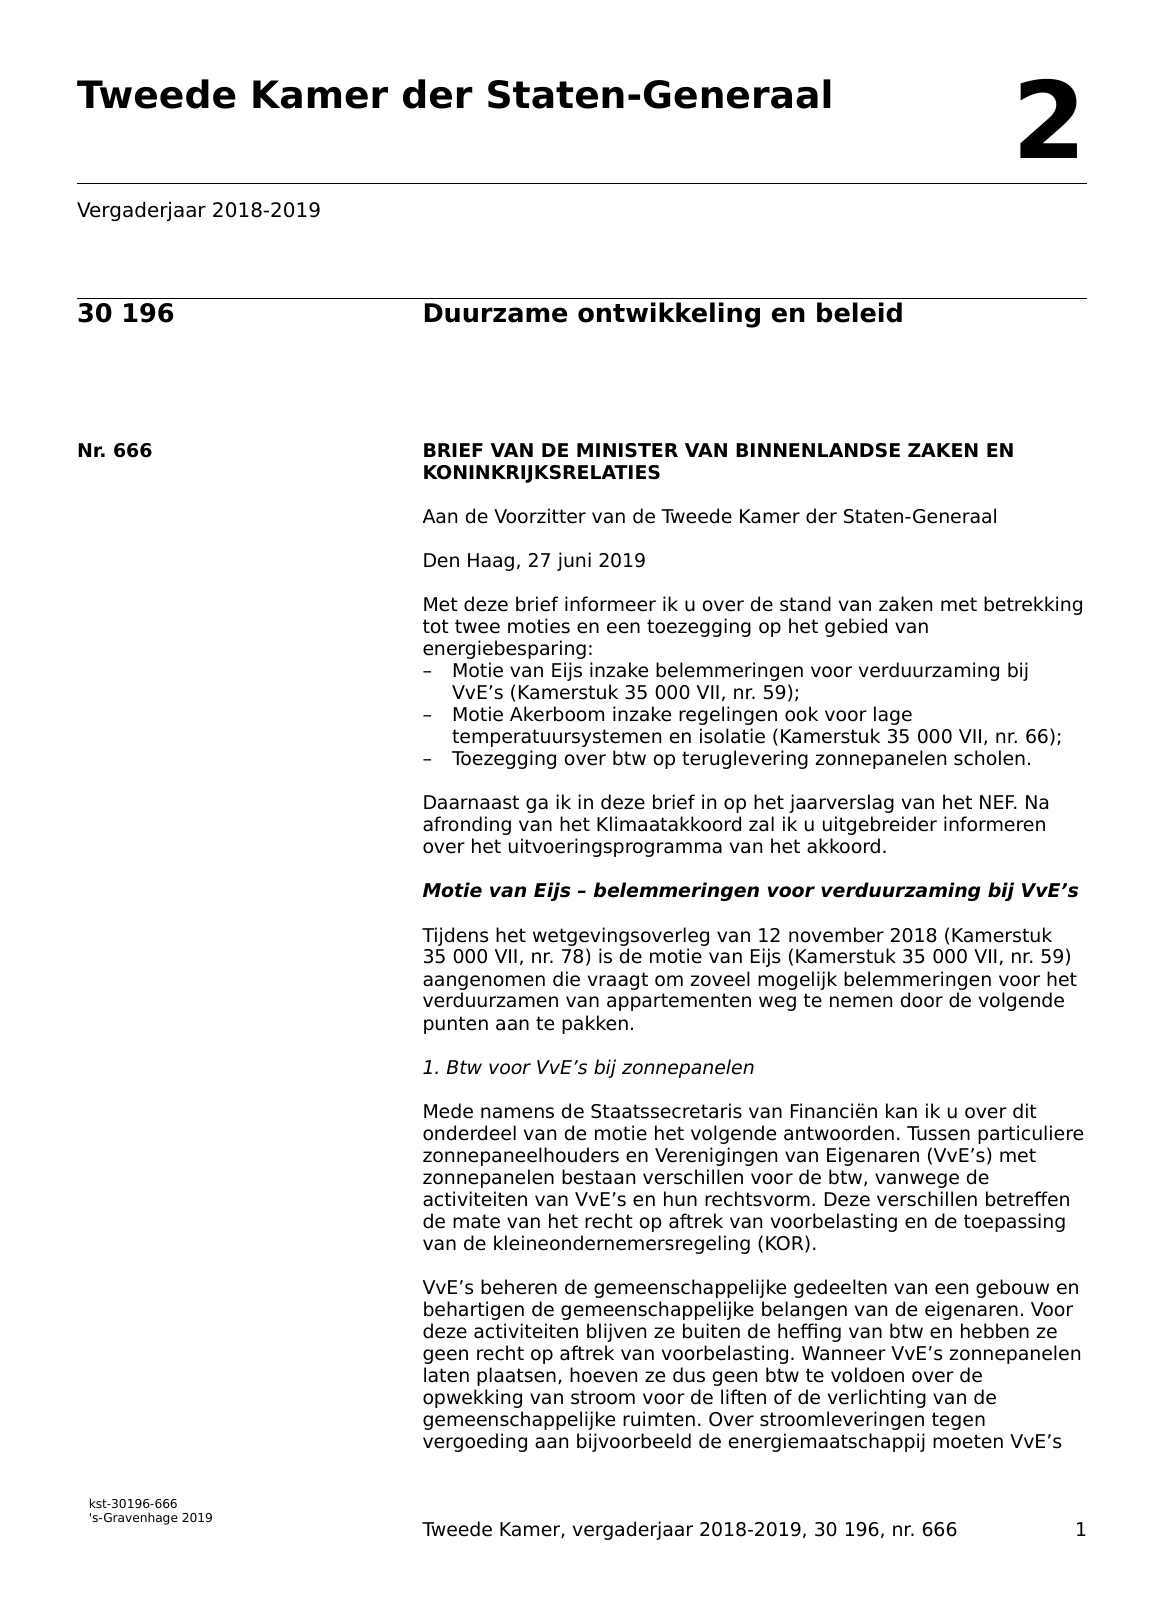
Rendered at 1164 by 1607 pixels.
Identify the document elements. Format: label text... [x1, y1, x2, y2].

text 's-Gravenhage 2019 [88, 1511, 323, 1525]
text VvE’s beheren de gemeenschappelijke gedeelten van een gebouw en behartigen de gemeenschappelijke belangen van de eigenaren. Voor deze activiteiten blijven ze buiten de heffing van btw en hebben ze geen recht op aftrek van voorbelasting. Wanneer VvE’s zonnepanelen laten plaatsen, hoeven ze dus geen btw te voldoen over de opwekking van stroom voor de liften of de verlichting van de gemeenschappelijke ruimten. Over stroomleveringen tegen vergoeding aan bijvoorbeeld de energiemaatschappij moeten VvE’s [422, 1277, 1087, 1453]
table_header Tweede Kamer der Staten-Generaal [77, 59, 886, 183]
subtitle 1. Btw voor VvE’s bij zonnepanelen [422, 1057, 1087, 1078]
subtitle Nr. 666 BRIEF VAN DE MINISTER VAN BINNENLANDSE ZAKEN EN KONINKRIJKSRELATIES [77, 440, 1087, 484]
table_cell Vergaderjaar 2018-2019 [77, 184, 1087, 298]
text Met deze brief informeer ik u over de stand van zaken met betrekking tot twee moties en een toezegging op het gebied van energiebesparing: [422, 594, 1087, 660]
text Mede namens de Staatssecretaris van Financiën kan ik u over dit onderdeel van de motie het volgende antwoorden. Tussen particuliere zonnepaneelhouders en Verenigingen van Eigenaren (VvE’s) met zonnepanelen bestaan verschillen voor de btw, vanwege de activiteiten van VvE’s en hun rechtsvorm. Deze verschillen betreffen de mate van het recht op aftrek van voorbelasting en de toepassing van de kleineondernemersregeling (KOR). [422, 1101, 1087, 1254]
text – Motie Akerboom inzake regelingen ook voor lage temperatuursystemen en isolatie (Kamerstuk 35 000 VII, nr. 66); [422, 704, 1087, 748]
text Daarnaast ga ik in deze brief in op het jaarverslag van het NEF. Na afronding van het Klimaatakkoord zal ik u uitgebreider informeren over het uitvoeringsprogramma van het akkoord. [422, 792, 1087, 858]
text Aan de Voorzitter van de Tweede Kamer der Staten-Generaal [422, 506, 1087, 528]
table_header 2 [886, 59, 1087, 183]
text Den Haag, 27 juni 2019 [422, 550, 1087, 572]
text kst-30196-666 [88, 1497, 323, 1511]
text Tijdens het wetgevingsoverleg van 12 november 2018 (Kamerstuk 35 000 VII, nr. 78) is de motie van Eijs (Kamerstuk 35 000 VII, nr. 59) aangenomen die vraagt om zoveel mogelijk belemmeringen voor het verduurzamen van appartementen weg te nemen door de volgende punten aan te pakken. [422, 924, 1087, 1034]
subtitle 30 196 Duurzame ontwikkeling en beleid [77, 299, 1087, 329]
text – Motie van Eijs inzake belemmeringen voor verduurzaming bij VvE’s (Kamerstuk 35 000 VII, nr. 59); [422, 660, 1087, 704]
subtitle Motie van Eijs – belemmeringen voor verduurzaming bij VvE’s [422, 880, 1087, 902]
text – Toezegging over btw op teruglevering zonnepanelen scholen. [422, 748, 1087, 770]
